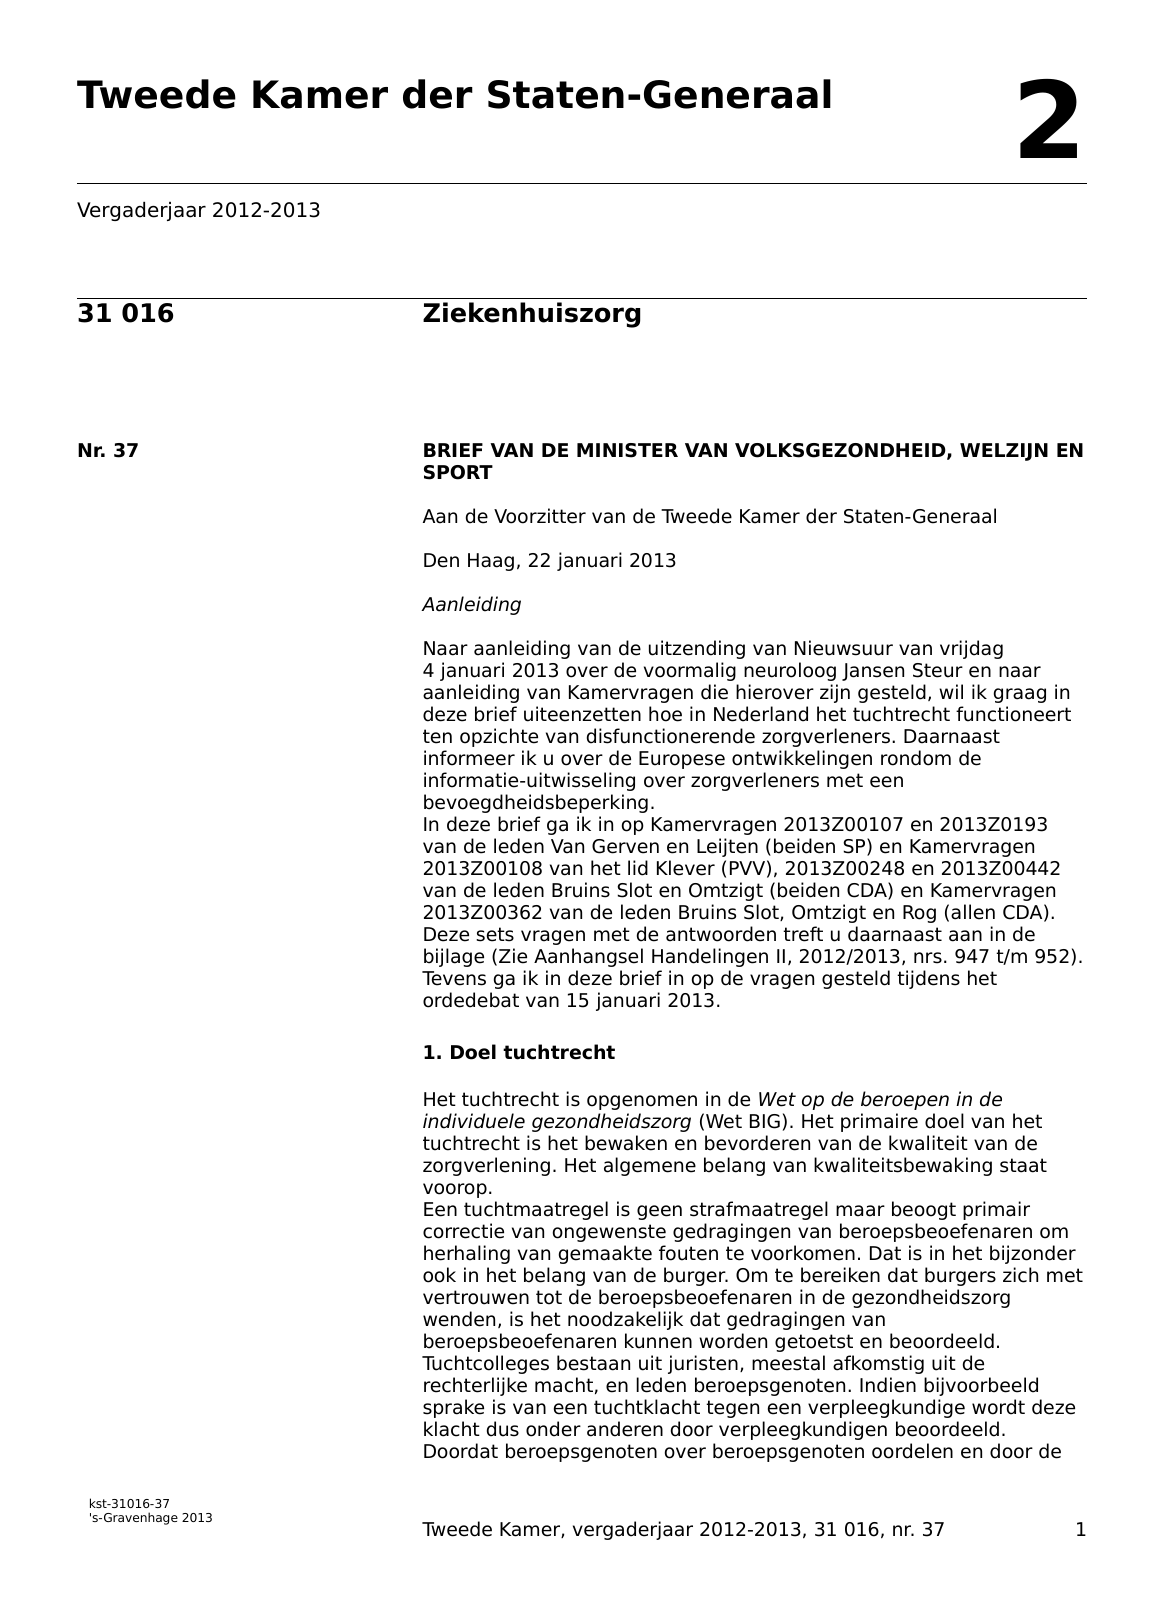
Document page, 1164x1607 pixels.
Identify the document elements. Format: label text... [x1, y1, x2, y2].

subtitle Nr. 37 BRIEF VAN DE MINISTER VAN VOLKSGEZONDHEID, WELZIJN EN SPORT [77, 440, 1087, 484]
text Aan de Voorzitter van de Tweede Kamer der Staten-Generaal [422, 506, 1087, 528]
table_cell Vergaderjaar 2012-2013 [77, 184, 1087, 298]
text Een tuchtmaatregel is geen strafmaatregel maar beoogt primair correctie van ongewenste gedragingen van beroepsbeoefenaren om herhaling van gemaakte fouten te voorkomen. Dat is in het bijzonder ook in het belang van de burger. Om te bereiken dat burgers zich met vertrouwen tot de beroepsbeoefenaren in de gezondheidszorg wenden, is het noodzakelijk dat gedragingen van beroepsbeoefenaren kunnen worden getoetst en beoordeeld. [422, 1199, 1087, 1353]
text Den Haag, 22 januari 2013 [422, 550, 1087, 572]
text Het tuchtrecht is opgenomen in de Wet op de beroepen in de individuele gezondheidszorg (Wet BIG). Het primaire doel van het tuchtrecht is het bewaken en bevorderen van de kwaliteit van de zorgverlening. Het algemene belang van kwaliteitsbewaking staat voorop. [422, 1089, 1087, 1199]
text In deze brief ga ik in op Kamervragen 2013Z00107 en 2013Z0193 van de leden Van Gerven en Leijten (beiden SP) en Kamervragen 2013Z00108 van het lid Klever (PVV), 2013Z00248 en 2013Z00442 van de leden Bruins Slot en Omtzigt (beiden CDA) en Kamervragen 2013Z00362 van de leden Bruins Slot, Omtzigt en Rog (allen CDA). Deze sets vragen met de antwoorden treft u daarnaast aan in de bijlage (Zie Aanhangsel Handelingen II, 2012/2013, nrs. 947 t/m 952). Tevens ga ik in deze brief in op de vragen gesteld tijdens het ordedebat van 15 januari 2013. [422, 814, 1087, 1012]
text Naar aanleiding van de uitzending van Nieuwsuur van vrijdag 4 januari 2013 over de voormalig neuroloog Jansen Steur en naar aanleiding van Kamervragen die hierover zijn gesteld, wil ik graag in deze brief uiteenzetten hoe in Nederland het tuchtrecht functioneert ten opzichte van disfunctionerende zorgverleners. Daarnaast informeer ik u over de Europese ontwikkelingen rondom de informatie-uitwisseling over zorgverleners met een bevoegdheidsbeperking. [422, 638, 1087, 814]
text Tuchtcolleges bestaan uit juristen, meestal afkomstig uit de rechterlijke macht, en leden beroepsgenoten. Indien bijvoorbeeld sprake is van een tuchtklacht tegen een verpleegkundige wordt deze klacht dus onder anderen door verpleegkundigen beoordeeld. Doordat beroepsgenoten over beroepsgenoten oordelen en door de [422, 1353, 1087, 1463]
subtitle 1. Doel tuchtrecht [422, 1042, 1087, 1064]
subtitle Aanleiding [422, 594, 1087, 616]
table_header 2 [886, 59, 1087, 183]
table_header Tweede Kamer der Staten-Generaal [77, 59, 886, 183]
text kst-31016-37 [88, 1497, 323, 1511]
subtitle 31 016 Ziekenhuiszorg [77, 299, 1087, 329]
text 's-Gravenhage 2013 [88, 1511, 323, 1525]
